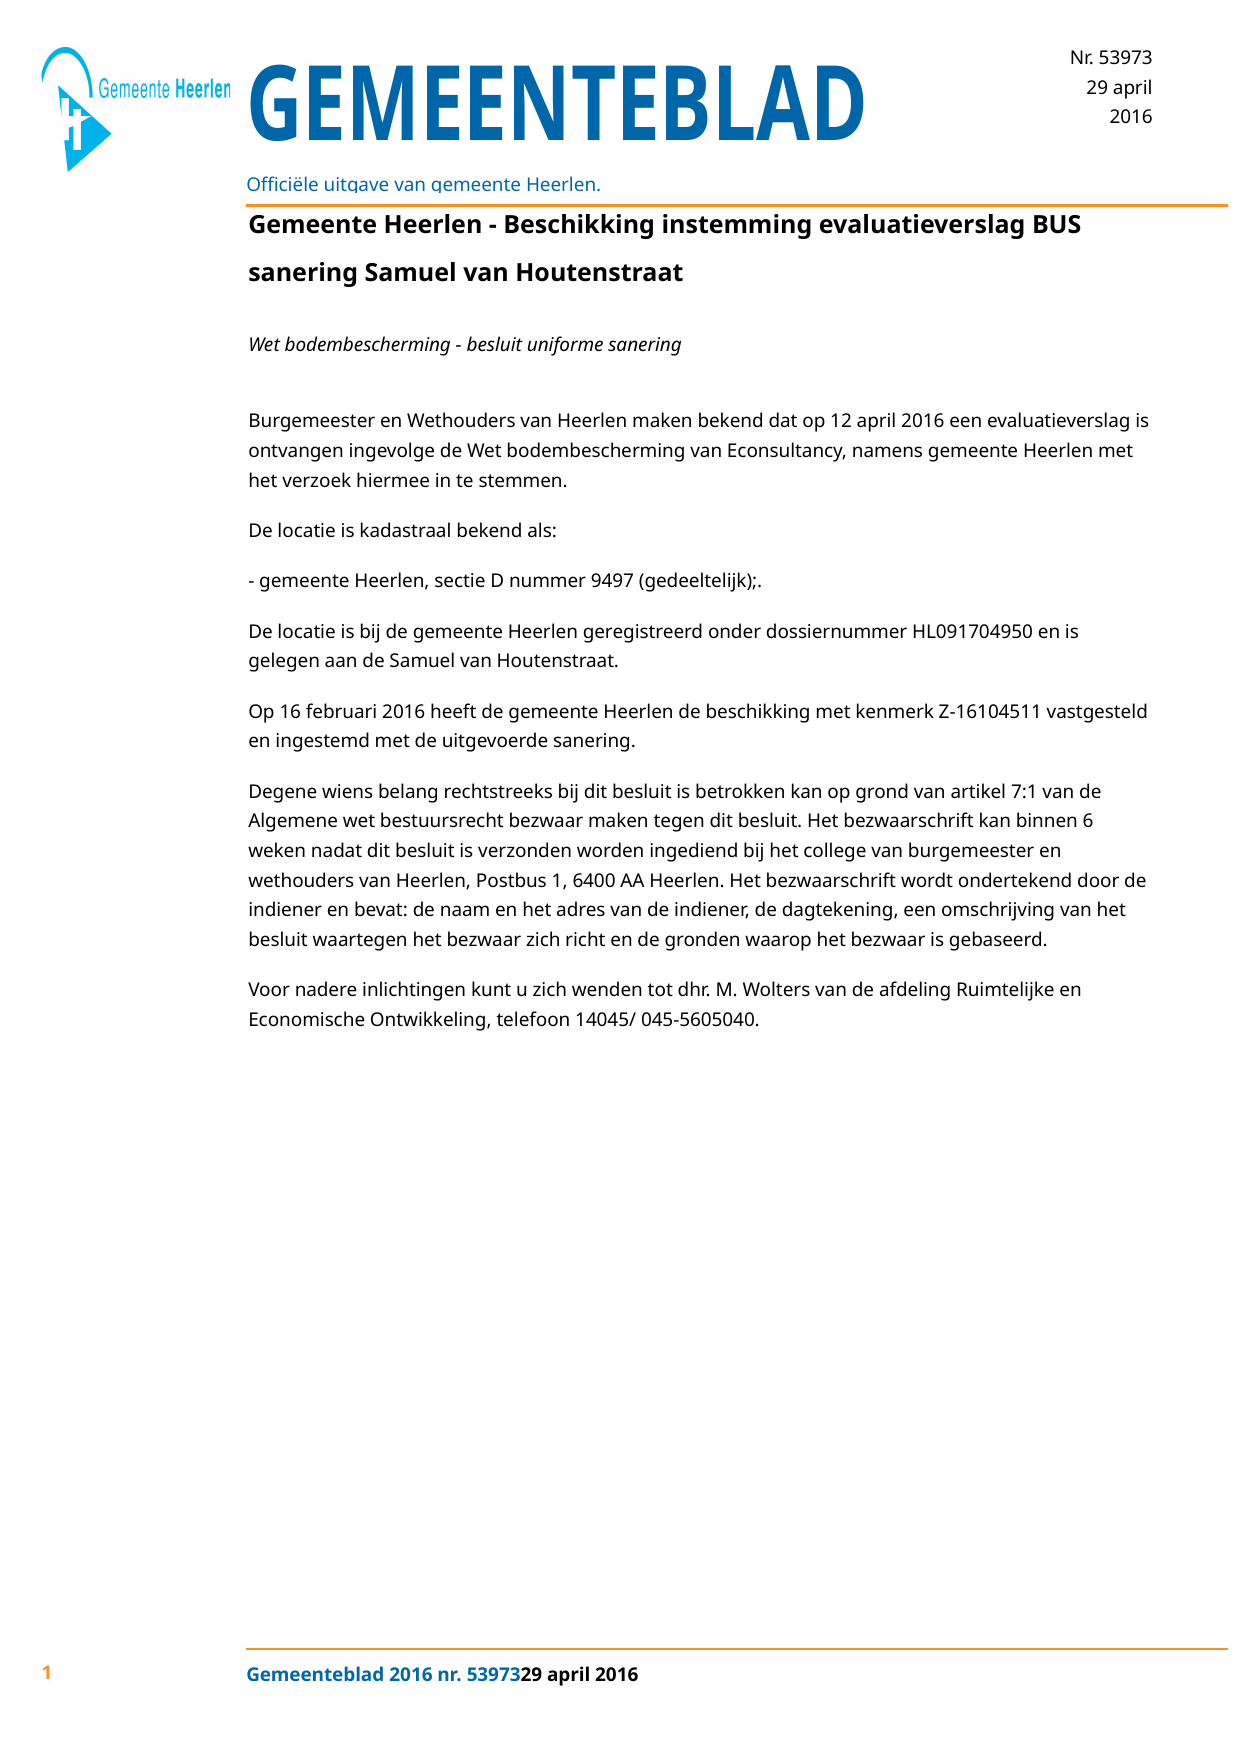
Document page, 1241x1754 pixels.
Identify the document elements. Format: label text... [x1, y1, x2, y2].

text Burgemeester en Wethouders van Heerlen maken bekend dat op 12 april 2016 een evaluatieverslag is ontvangen ingevolge de Wet bodembescherming van Econsultancy, namens gemeente Heerlen met het verzoek hiermee in te stemmen. [248, 408, 1152, 492]
text Wet bodembescherming - besluit uniforme sanering [248, 331, 1152, 357]
text Voor nadere inlichtingen kunt u zich wenden tot dhr. M. Wolters van de afdeling Ruimtelijke en Economische Ontwikkeling, telefoon 14045/ 045-5605040. [248, 976, 1152, 1032]
text Degene wiens belang rechtstreeks bij dit besluit is betrokken kan op grond van artikel 7:1 van de Algemene wet bestuursrecht bezwaar maken tegen dit besluit. Het bezwaarschrift kan binnen 6 weken nadat dit besluit is verzonden worden ingediend bij het college van burgemeester en wethouders van Heerlen, Postbus 1, 6400 AA Heerlen. Het bezwaarschrift wordt ondertekend door de indiener en bevat: de naam en het adres van de indiener, de dagtekening, een omschrijving van het besluit waartegen het bezwaar zich richt en de gronden waarop het bezwaar is gebaseerd. [248, 778, 1152, 952]
picture [41, 47, 231, 172]
text Gemeente Heerlen - Beschikking instemming evaluatieverslag BUS sanering Samuel van Houtenstraat [248, 207, 1152, 288]
text Op 16 februari 2016 heeft de gemeente Heerlen de beschikking met kenmerk Z-16104511 vastgesteld en ingestemd met de uitgevoerde sanering. [248, 698, 1152, 753]
text De locatie is kadastraal bekend als: [248, 517, 1152, 543]
text De locatie is bij de gemeente Heerlen geregistreerd onder dossiernummer HL091704950 en is gelegen aan de Samuel van Houtenstraat. [248, 618, 1152, 673]
picture [41, 47, 58, 70]
text - gemeente Heerlen, sectie D nummer 9497 (gedeeltelijk);. [248, 568, 1152, 593]
